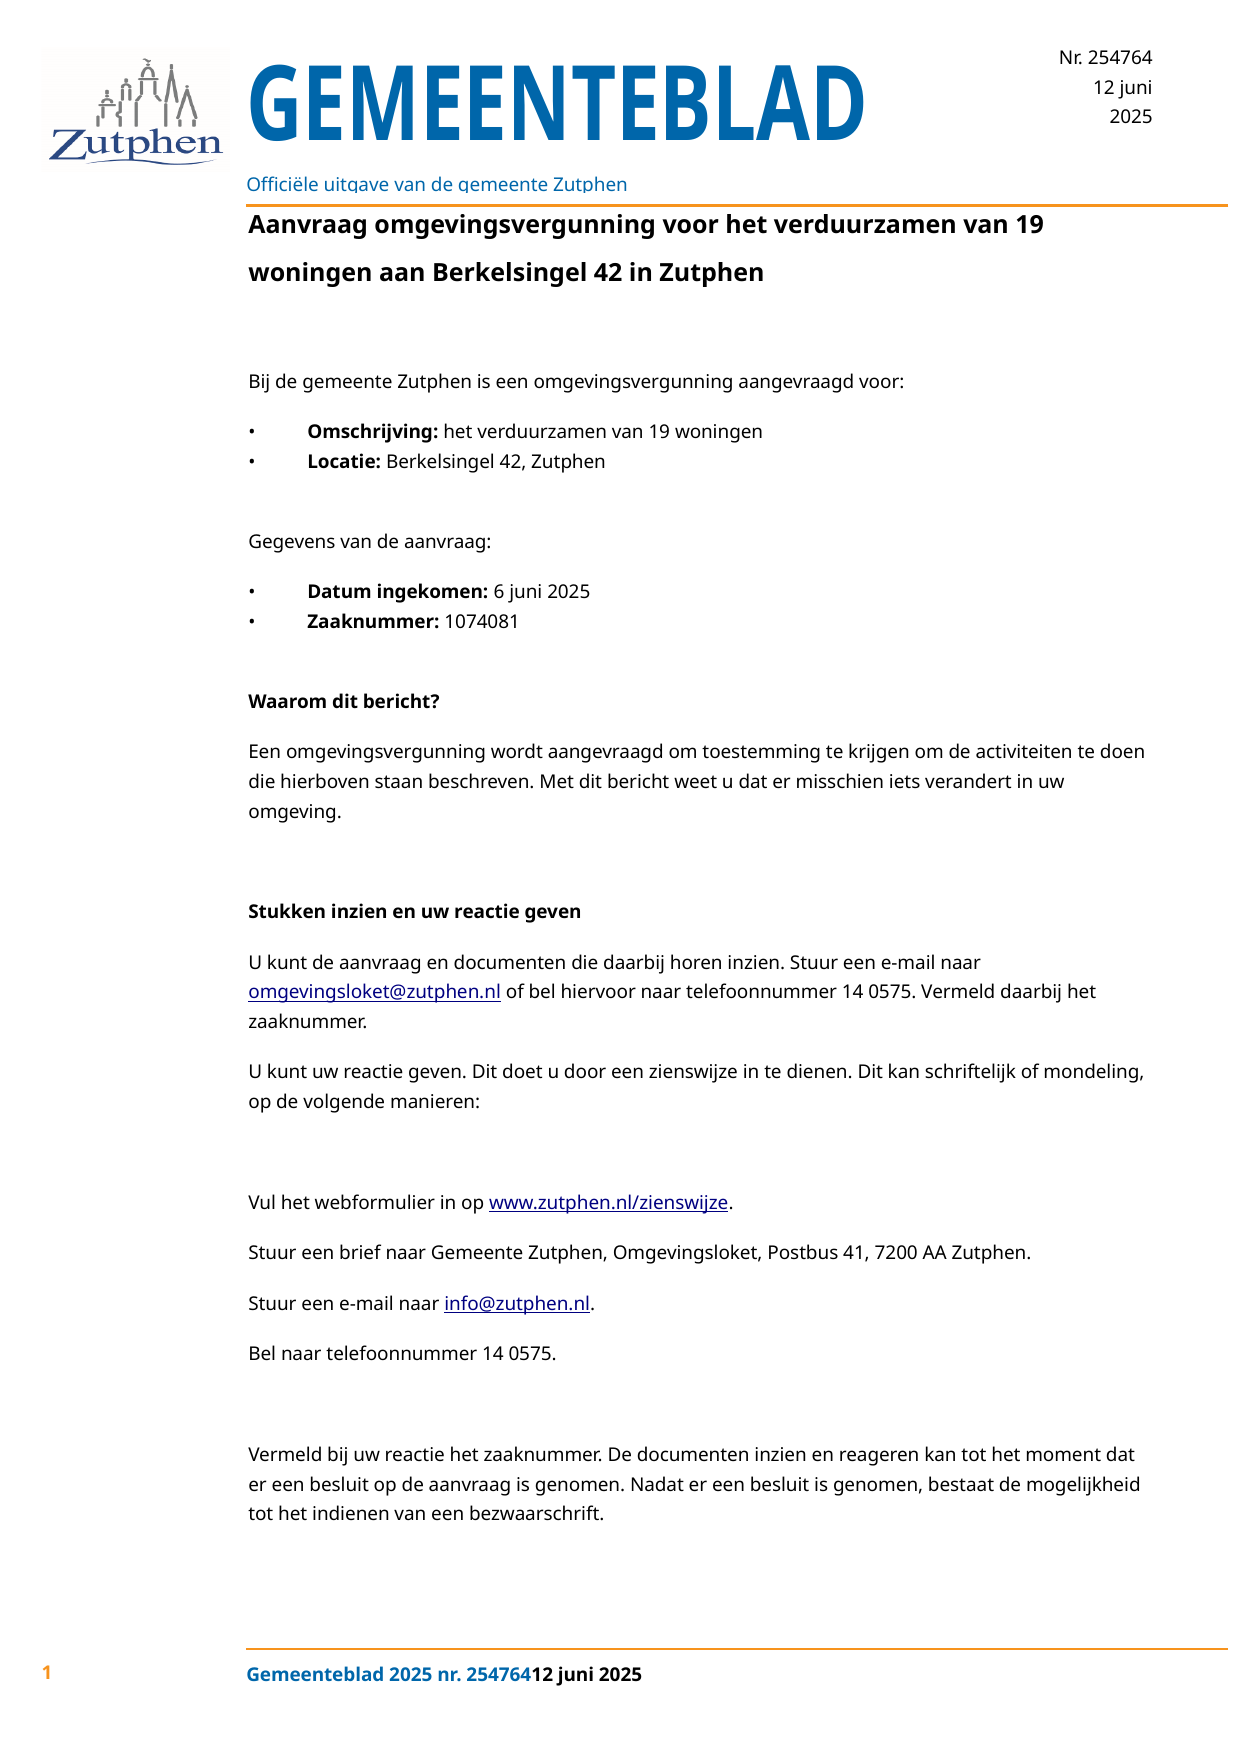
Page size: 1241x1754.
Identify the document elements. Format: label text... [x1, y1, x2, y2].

text Stuur een brief naar Gemeente Zutphen, Omgevingsloket, Postbus 41, 7200 AA Zutphen. [248, 1239, 1152, 1265]
text U kunt uw reactie geven. Dit doet u door een zienswijze in te dienen. Dit kan schriftelijk of mondeling, op de volgende manieren: [248, 1059, 1152, 1114]
text Gegevens van de aanvraag: [248, 528, 1152, 554]
text Stuur een e-mail naar info@zutphen.nl. [248, 1290, 1152, 1316]
text Vul het webformulier in op www.zutphen.nl/zienswijze. [248, 1189, 1152, 1215]
text Waarom dit bericht? [248, 688, 1152, 714]
text Bij de gemeente Zutphen is een omgevingsvergunning aangevraagd voor: [248, 368, 1152, 394]
text Bel naar telefoonnummer 14 0575. [248, 1340, 1152, 1366]
text Stukken inzien en uw reactie geven [248, 899, 1152, 924]
text Aanvraag omgevingsvergunning voor het verduurzamen van 19 woningen aan Berkelsingel 42 in Zutphen [248, 207, 1152, 288]
picture [41, 47, 231, 172]
text Vermeld bij uw reactie het zaaknummer. De documenten inzien en reageren kan tot het moment dat er een besluit op de aanvraag is genomen. Nadat er een besluit is genomen, bestaat de mogelijkheid tot het indienen van een bezwaarschrift. [248, 1441, 1152, 1526]
list Datum ingekomen: 6 juni 2025 [248, 579, 1152, 604]
list Omschrijving: het verduurzamen van 19 woningen [248, 419, 1152, 444]
list Zaaknummer: 1074081 [248, 608, 1152, 634]
text U kunt de aanvraag en documenten die daarbij horen inzien. Stuur een e-mail naar omgevingsloket@zutphen.nl of bel hiervoor naar telefoonnummer 14 0575. Vermeld daarbij het zaaknummer. [248, 949, 1152, 1034]
text Een omgevingsvergunning wordt aangevraagd om toestemming te krijgen om de activiteiten te doen die hierboven staan beschreven. Met dit bericht weet u dat er misschien iets verandert in uw omgeving. [248, 739, 1152, 824]
list Locatie: Berkelsingel 42, Zutphen [248, 448, 1152, 474]
